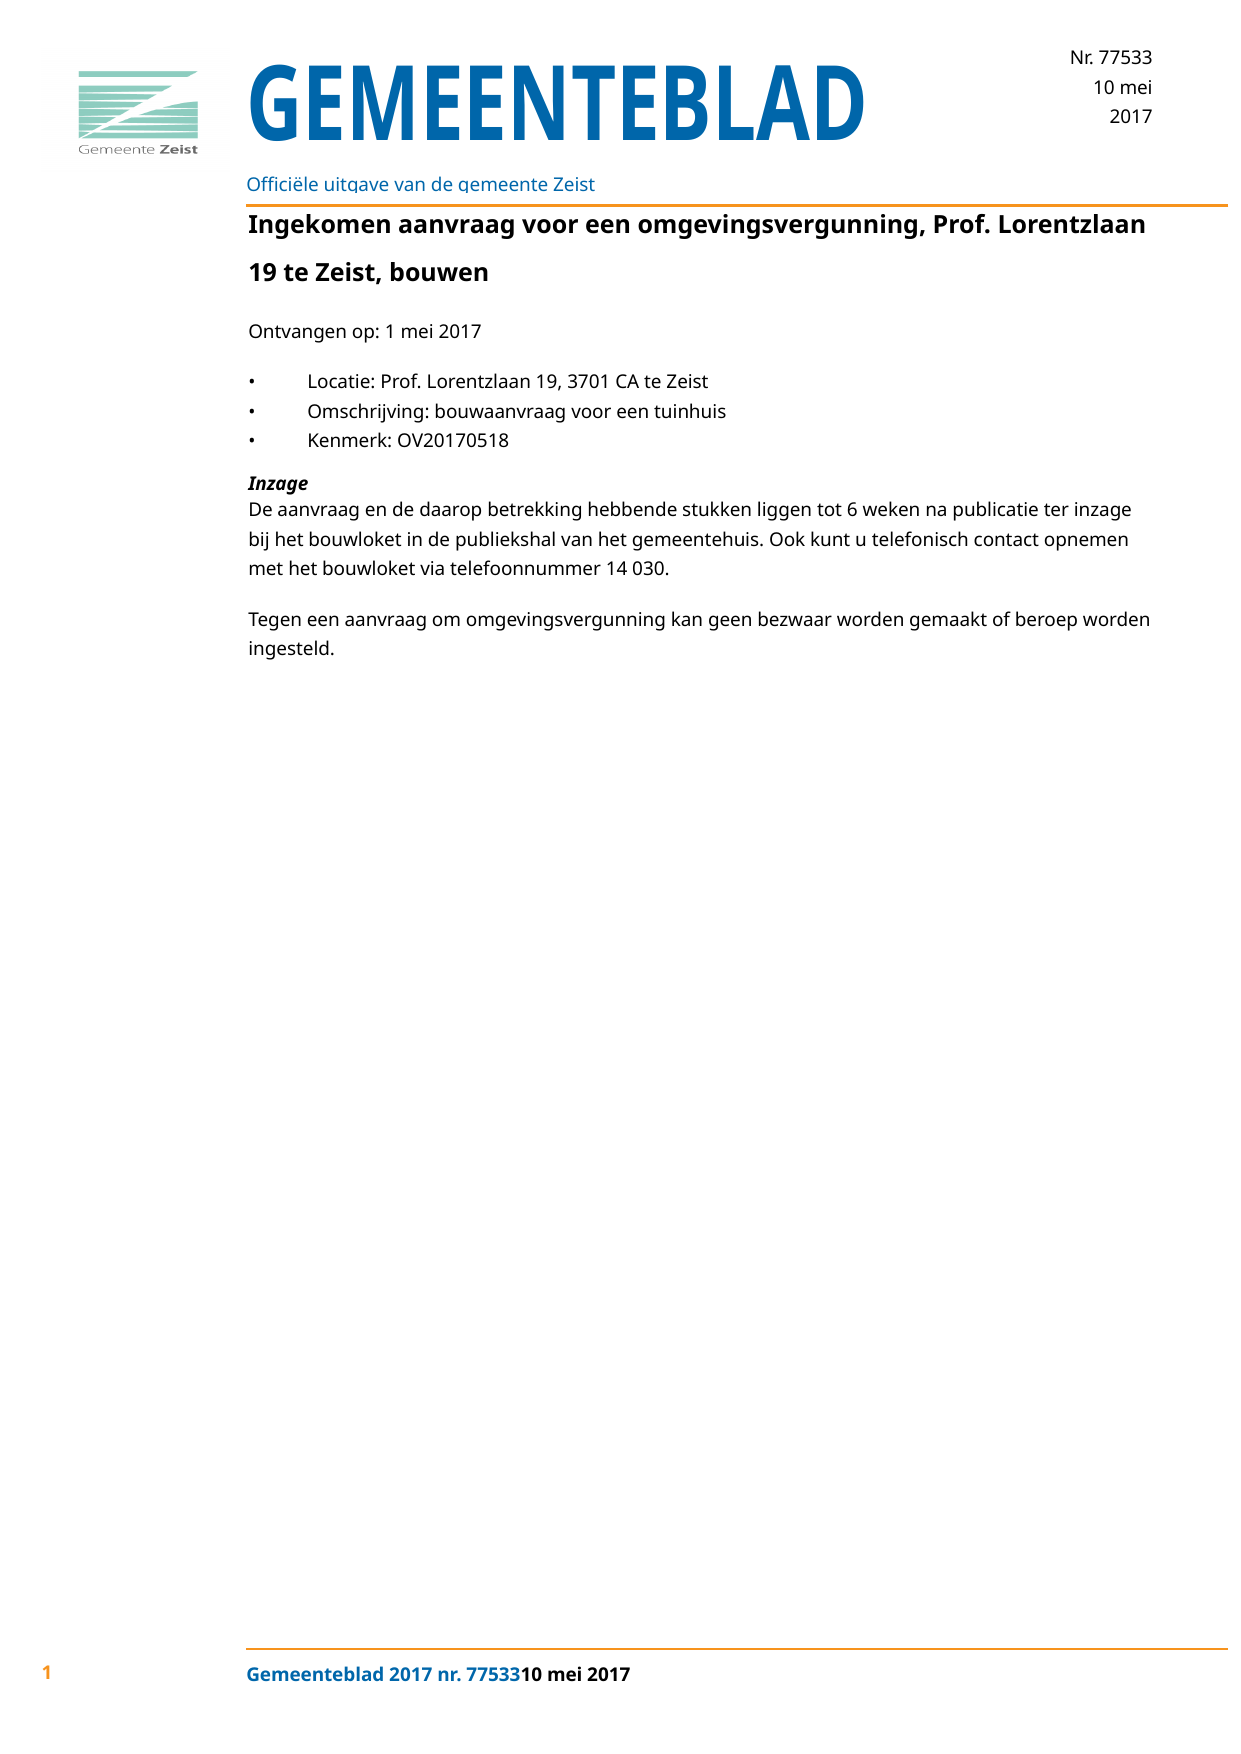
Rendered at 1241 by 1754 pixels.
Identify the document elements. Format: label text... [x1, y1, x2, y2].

list Omschrijving: bouwaanvraag voor een tuinhuis [248, 398, 1152, 424]
text Inzage [248, 471, 1152, 496]
text Ontvangen op: 1 mei 2017 [248, 318, 1152, 344]
picture [41, 47, 231, 172]
text Tegen een aanvraag om omgevingsvergunning kan geen bezwaar worden gemaakt of beroep worden ingesteld. [248, 606, 1152, 661]
text De aanvraag en de daarop betrekking hebbende stukken liggen tot 6 weken na publicatie ter inzage bij het bouwloket in de publiekshal van het gemeentehuis. Ook kunt u telefonisch contact opnemen met het bouwloket via telefoonnummer 14 030. [248, 496, 1152, 581]
text Ingekomen aanvraag voor een omgevingsvergunning, Prof. Lorentzlaan 19 te Zeist, bouwen [248, 207, 1152, 288]
list Kenmerk: OV20170518 [248, 427, 1152, 453]
list Locatie: Prof. Lorentzlaan 19, 3701 CA te Zeist [248, 368, 1152, 394]
